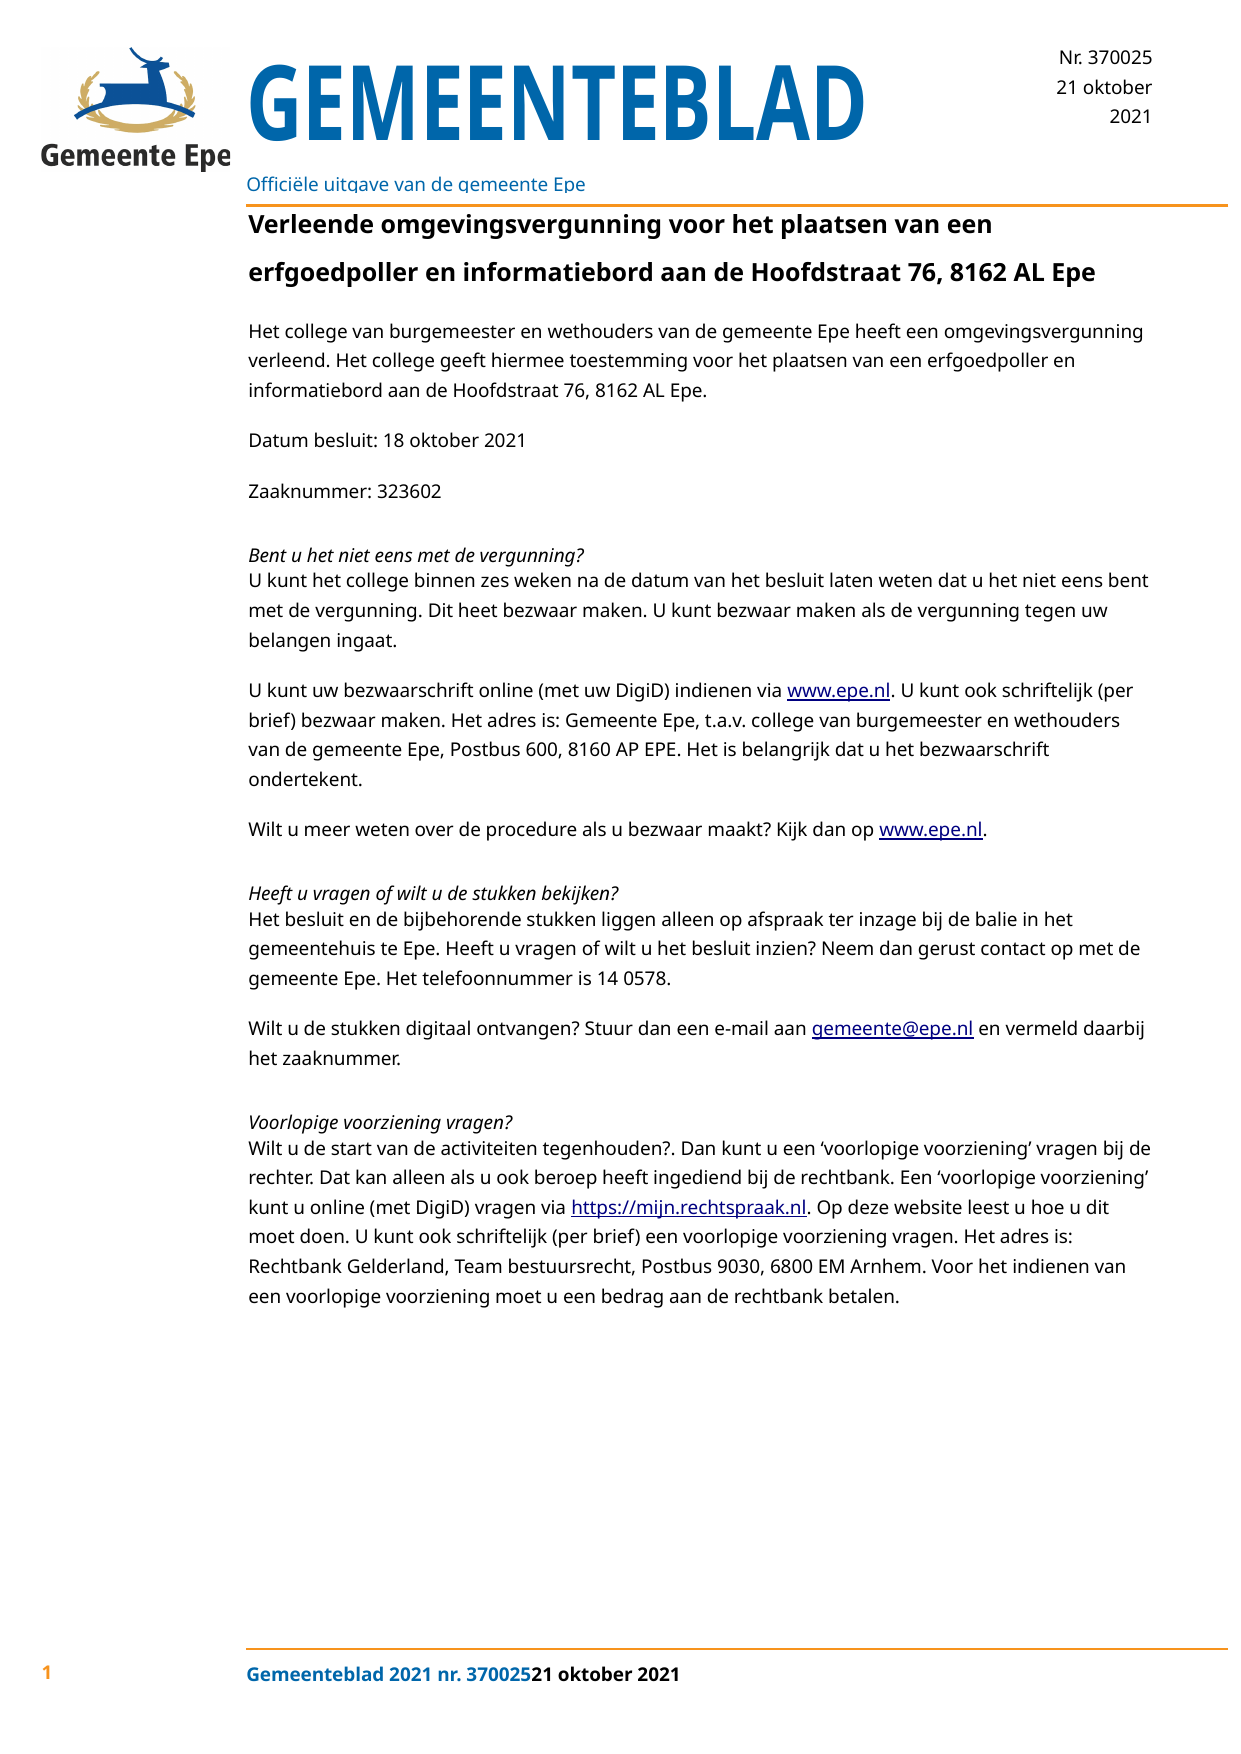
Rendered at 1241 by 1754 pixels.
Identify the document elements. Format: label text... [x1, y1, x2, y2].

text Verleende omgevingsvergunning voor het plaatsen van een erfgoedpoller en informatiebord aan de Hoofdstraat 76, 8162 AL Epe [248, 207, 1152, 288]
text Het besluit en de bijbehorende stukken liggen alleen op afspraak ter inzage bij de balie in het gemeentehuis te Epe. Heeft u vragen of wilt u het besluit inzien? Neem dan gerust contact op met de gemeente Epe. Het telefoonnummer is 14 0578. [248, 906, 1152, 991]
text Bent u het niet eens met de vergunning? [248, 542, 1152, 568]
text U kunt uw bezwaarschrift online (met uw DigiD) indienen via www.epe.nl. U kunt ook schriftelijk (per brief) bezwaar maken. Het adres is: Gemeente Epe, t.a.v. college van burgemeester en wethouders van de gemeente Epe, Postbus 600, 8160 AP EPE. Het is belangrijk dat u het bezwaarschrift ondertekent. [248, 677, 1152, 792]
text U kunt het college binnen zes weken na de datum van het besluit laten weten dat u het niet eens bent met de vergunning. Dit heet bezwaar maken. U kunt bezwaar maken als de vergunning tegen uw belangen ingaat. [248, 568, 1152, 652]
text Datum besluit: 18 oktober 2021 [248, 427, 1152, 453]
text Voorlopige voorziening vragen? [248, 1109, 1152, 1135]
text Wilt u de stukken digitaal ontvangen? Stuur dan een e-mail aan gemeente@epe.nl en vermeld daarbij het zaaknummer. [248, 1016, 1152, 1071]
picture [41, 47, 231, 172]
text Heeft u vragen of wilt u de stukken bekijken? [248, 880, 1152, 906]
text Het college van burgemeester en wethouders van de gemeente Epe heeft een omgevingsvergunning verleend. Het college geeft hiermee toestemming voor het plaatsen van een erfgoedpoller en informatiebord aan de Hoofdstraat 76, 8162 AL Epe. [248, 318, 1152, 403]
text Wilt u meer weten over de procedure als u bezwaar maakt? Kijk dan op www.epe.nl. [248, 816, 1152, 842]
text Zaaknummer: 323602 [248, 478, 1152, 504]
text Wilt u de start van de activiteiten tegenhouden?. Dan kunt u een ‘voorlopige voorziening’ vragen bij de rechter. Dat kan alleen als u ook beroep heeft ingediend bij de rechtbank. Een ‘voorlopige voorziening’ kunt u online (met DigiD) vragen via https://mijn.rechtspraak.nl. Op deze website leest u hoe u dit moet doen. U kunt ook schriftelijk (per brief) een voorlopige voorziening vragen. Het adres is: Rechtbank Gelderland, Team bestuursrecht, Postbus 9030, 6800 EM Arnhem. Voor het indienen van een voorlopige voorziening moet u een bedrag aan de rechtbank betalen. [248, 1135, 1152, 1308]
